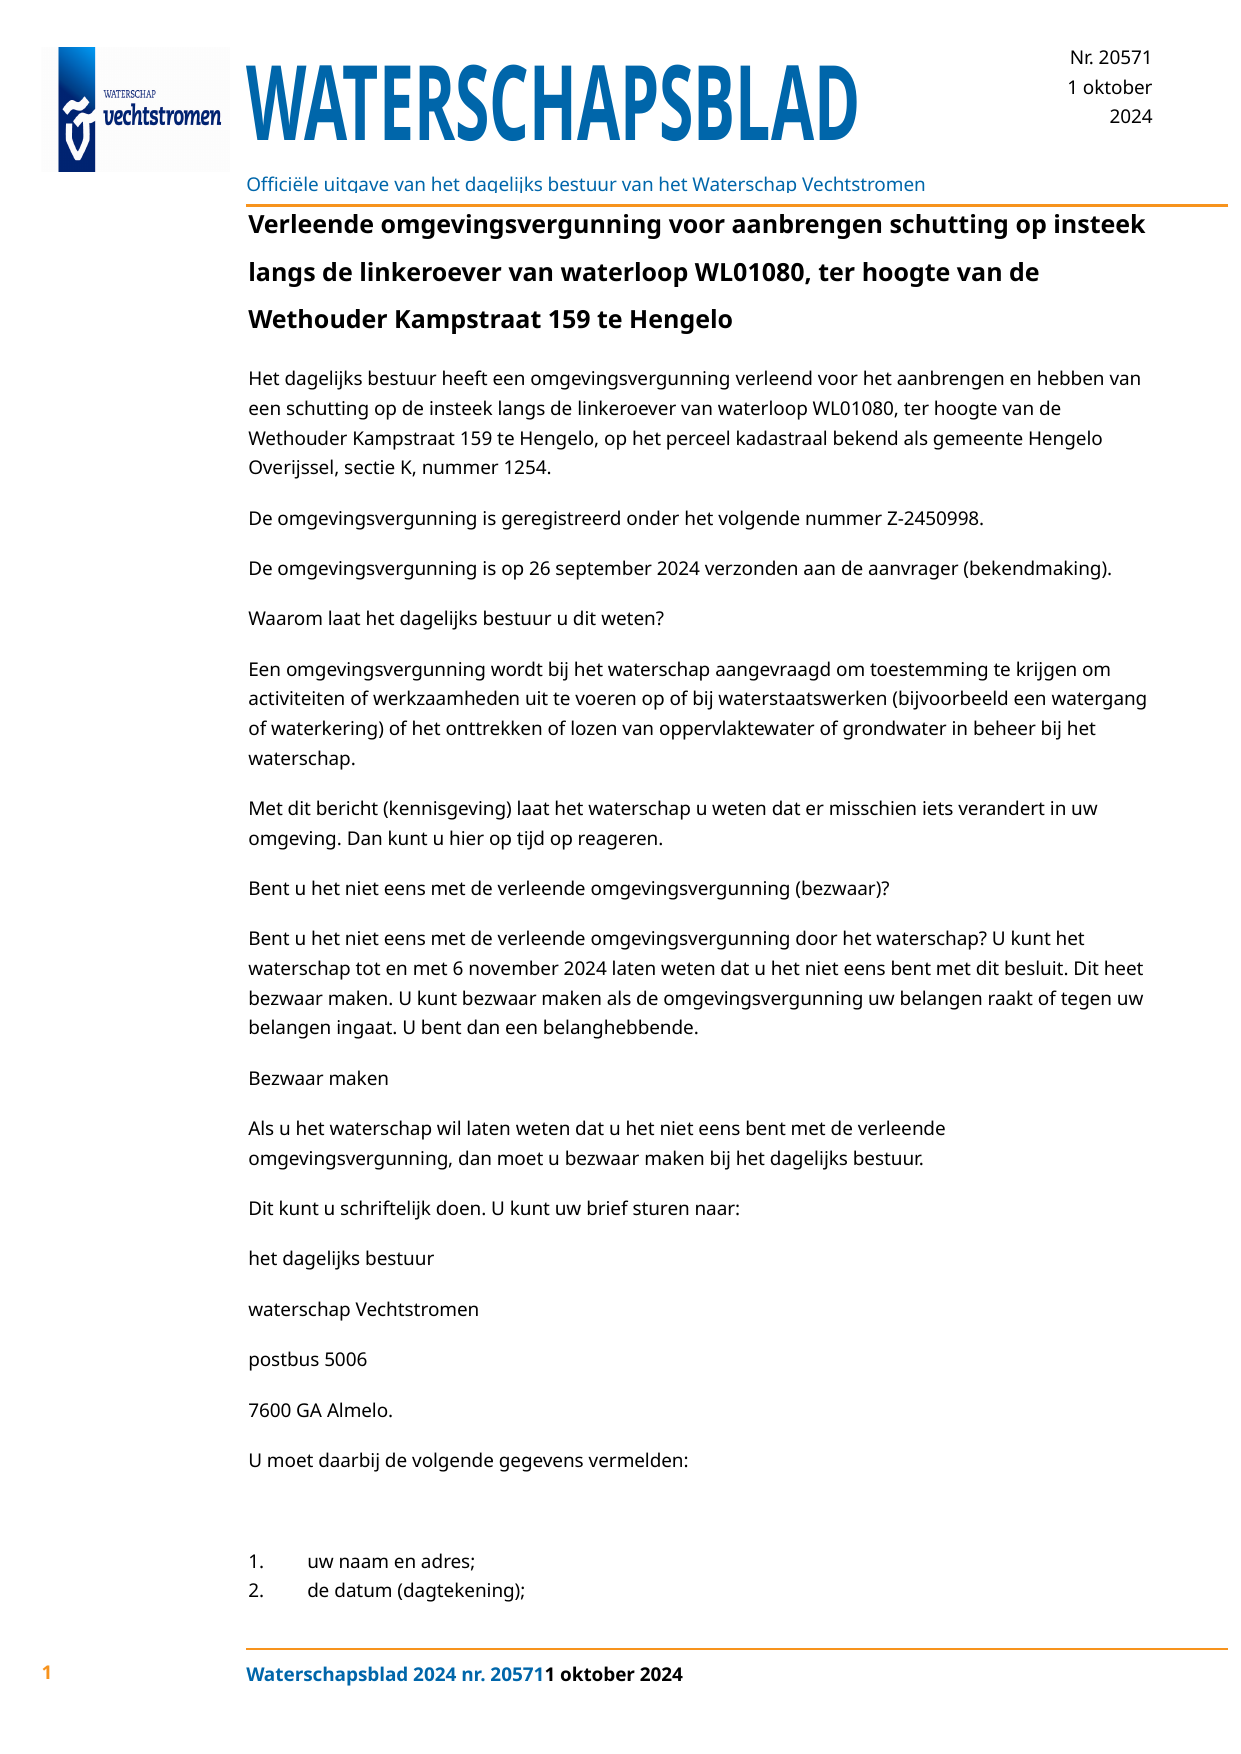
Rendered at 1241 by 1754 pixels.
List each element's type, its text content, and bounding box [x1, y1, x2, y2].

text 7600 GA Almelo. [248, 1397, 1152, 1422]
list de datum (dagtekening); [248, 1578, 1152, 1603]
text Bezwaar maken [248, 1065, 1152, 1090]
text Waarom laat het dagelijks bestuur u dit weten? [248, 606, 1152, 631]
text Verleende omgevingsvergunning voor aanbrengen schutting op insteek langs de linkeroever van waterloop WL01080, ter hoogte van de Wethouder Kampstraat 159 te Hengelo [248, 207, 1152, 336]
text De omgevingsvergunning is op 26 september 2024 verzonden aan de aanvrager (bekendmaking). [248, 555, 1152, 581]
text postbus 5006 [248, 1346, 1152, 1372]
text Een omgevingsvergunning wordt bij het waterschap aangevraagd om toestemming te krijgen om activiteiten of werkzaamheden uit te voeren op of bij waterstaatswerken (bijvoorbeeld een watergang of waterkering) of het onttrekken of lozen van oppervlaktewater of grondwater in beheer bij het waterschap. [248, 656, 1152, 770]
text waterschap Vechtstromen [248, 1296, 1152, 1322]
text Bent u het niet eens met de verleende omgevingsvergunning (bezwaar)? [248, 875, 1152, 901]
picture [41, 47, 231, 172]
text het dagelijks bestuur [248, 1246, 1152, 1271]
text Het dagelijks bestuur heeft een omgevingsvergunning verleend voor het aanbrengen en hebben van een schutting op de insteek langs de linkeroever van waterloop WL01080, ter hoogte van de Wethouder Kampstraat 159 te Hengelo, op het perceel kadastraal bekend als gemeente Hengelo Overijssel, sectie K, nummer 1254. [248, 366, 1152, 480]
text De omgevingsvergunning is geregistreerd onder het volgende nummer Z-2450998. [248, 505, 1152, 530]
text Dit kunt u schriftelijk doen. U kunt uw brief sturen naar: [248, 1195, 1152, 1221]
text Bent u het niet eens met de verleende omgevingsvergunning door het waterschap? U kunt het waterschap tot en met 6 november 2024 laten weten dat u het niet eens bent met dit besluit. Dit heet bezwaar maken. U kunt bezwaar maken als de omgevingsvergunning uw belangen raakt of tegen uw belangen ingaat. U bent dan een belanghebbende. [248, 926, 1152, 1040]
list uw naam en adres; [248, 1548, 1152, 1574]
text U moet daarbij de volgende gegevens vermelden: [248, 1447, 1152, 1473]
text Met dit bericht (kennisgeving) laat het waterschap u weten dat er misschien iets verandert in uw omgeving. Dan kunt u hier op tijd op reageren. [248, 795, 1152, 850]
text Als u het waterschap wil laten weten dat u het niet eens bent met de verleende omgevingsvergunning, dan moet u bezwaar maken bij het dagelijks bestuur. [248, 1115, 1152, 1170]
